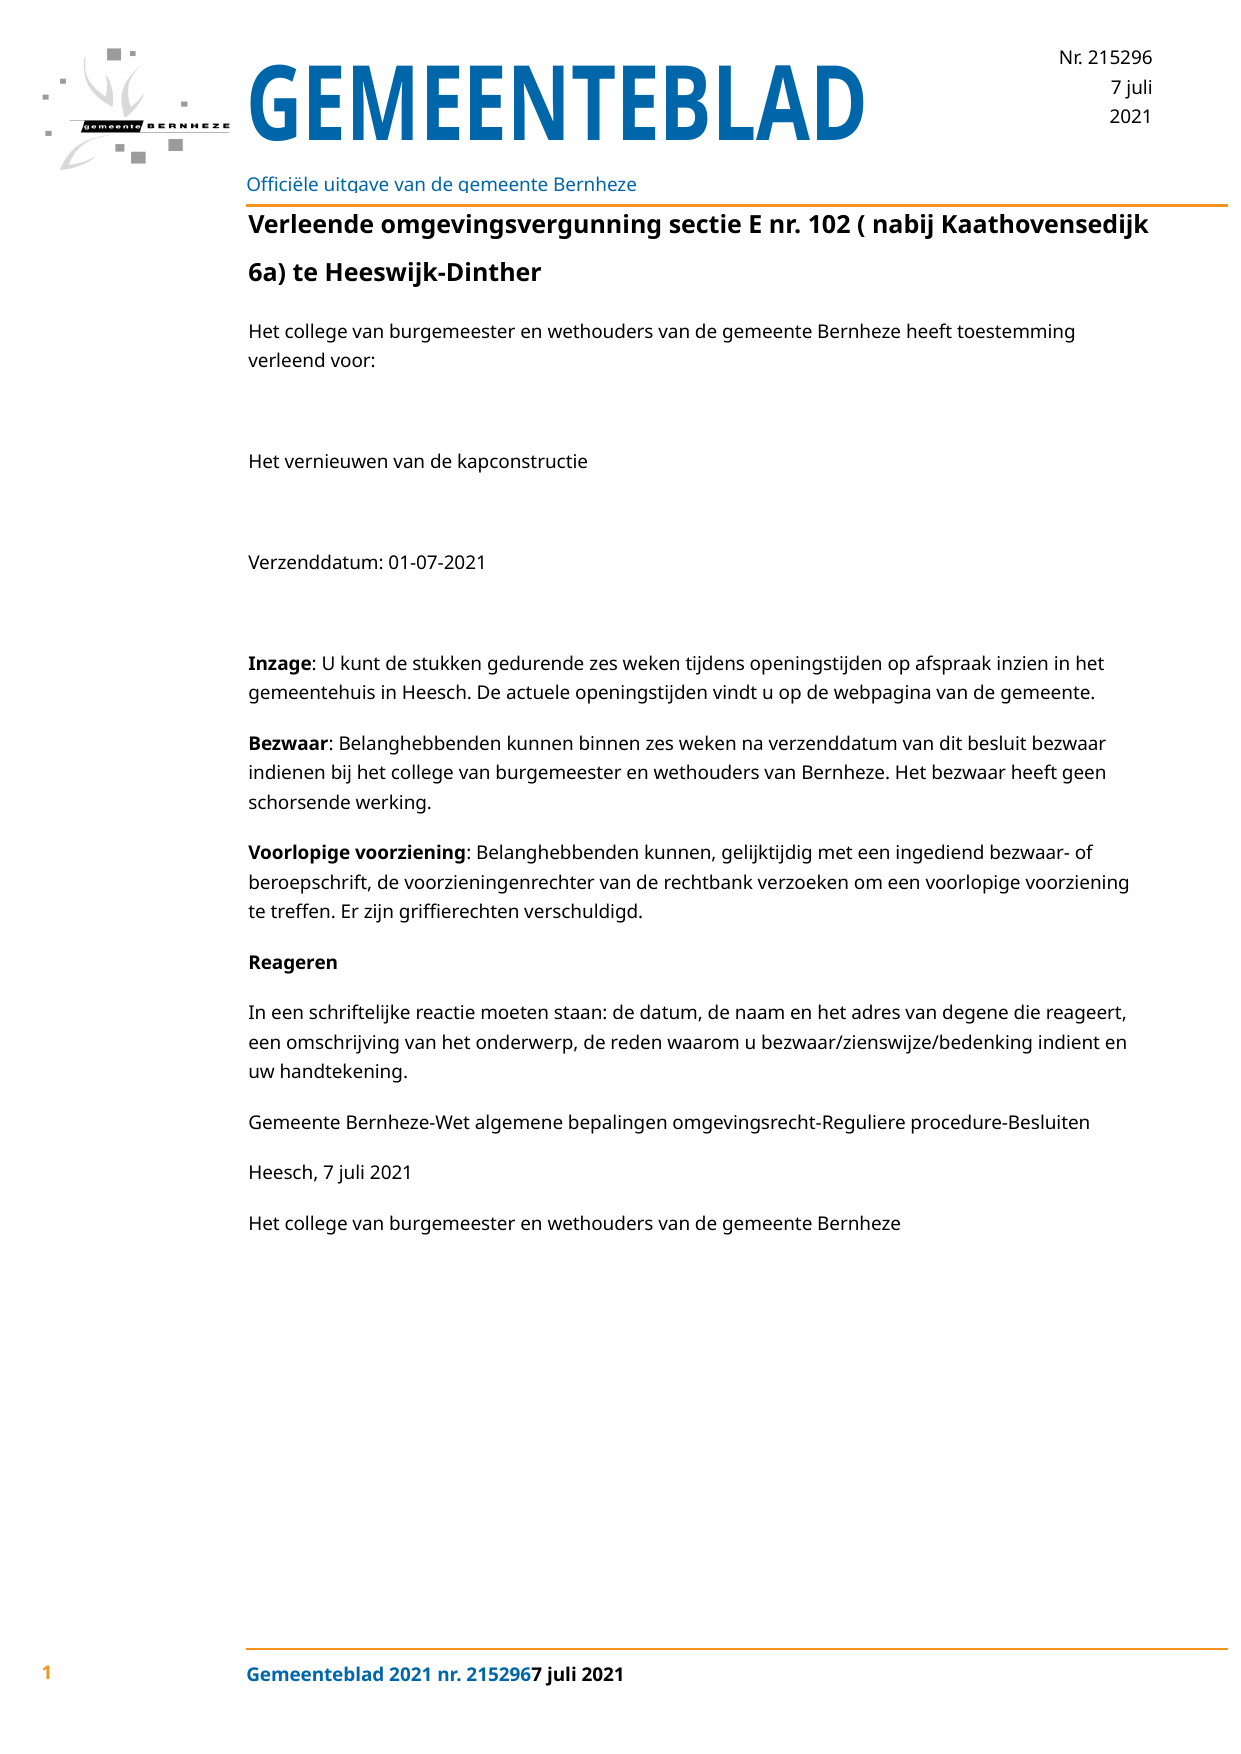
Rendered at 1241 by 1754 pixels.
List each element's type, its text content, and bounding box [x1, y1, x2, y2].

text Het college van burgemeester en wethouders van de gemeente Bernheze [248, 1210, 1152, 1236]
text Verleende omgevingsvergunning sectie E nr. 102 ( nabij Kaathovensedijk 6a) te Heeswijk-Dinther [248, 207, 1152, 288]
text Heesch, 7 juli 2021 [248, 1159, 1152, 1185]
text Inzage: U kunt de stukken gedurende zes weken tijdens openingstijden op afspraak inzien in het gemeentehuis in Heesch. De actuele openingstijden vindt u op de webpagina van de gemeente. [248, 650, 1152, 705]
text Gemeente Bernheze-Wet algemene bepalingen omgevingsrecht-Reguliere procedure-Besluiten [248, 1109, 1152, 1135]
text Het vernieuwen van de kapconstructie [248, 448, 1152, 474]
text Bezwaar: Belanghebbenden kunnen binnen zes weken na verzenddatum van dit besluit bezwaar indienen bij het college van burgemeester en wethouders van Bernheze. Het bezwaar heeft geen schorsende werking. [248, 730, 1152, 815]
text Verzenddatum: 01-07-2021 [248, 549, 1152, 575]
text Het college van burgemeester en wethouders van de gemeente Bernheze heeft toestemming verleend voor: [248, 318, 1152, 373]
text Voorlopige voorziening: Belanghebbenden kunnen, gelijktijdig met een ingediend bezwaar- of beroepschrift, de voorzieningenrechter van de rechtbank verzoeken om een voorlopige voorziening te treffen. Er zijn griffierechten verschuldigd. [248, 839, 1152, 924]
picture [41, 47, 231, 172]
text Reageren [248, 949, 1152, 975]
text In een schriftelijke reactie moeten staan: de datum, de naam en het adres van degene die reageert, een omschrijving van het onderwerp, de reden waarom u bezwaar/zienswijze/bedenking indient en uw handtekening. [248, 999, 1152, 1084]
